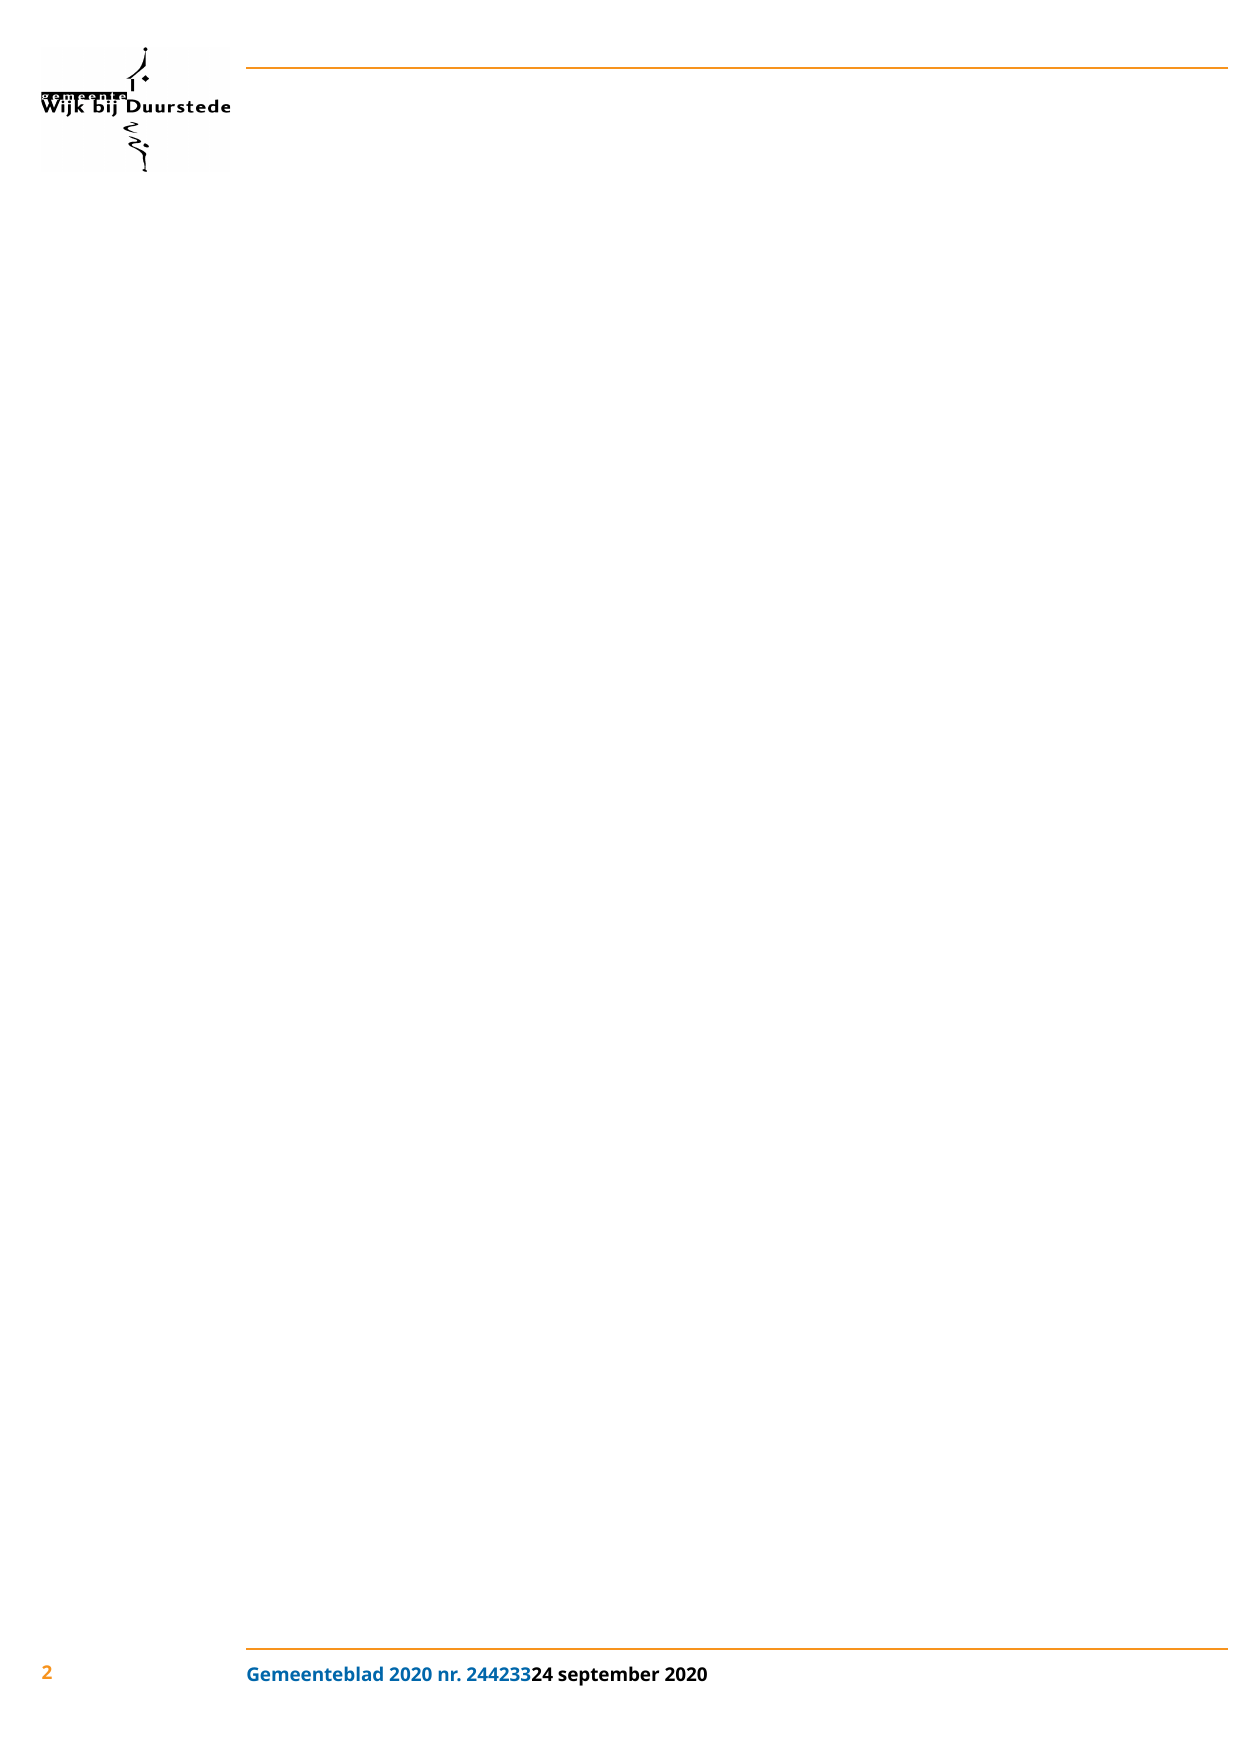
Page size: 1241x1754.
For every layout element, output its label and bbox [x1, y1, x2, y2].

picture [41, 47, 231, 172]
